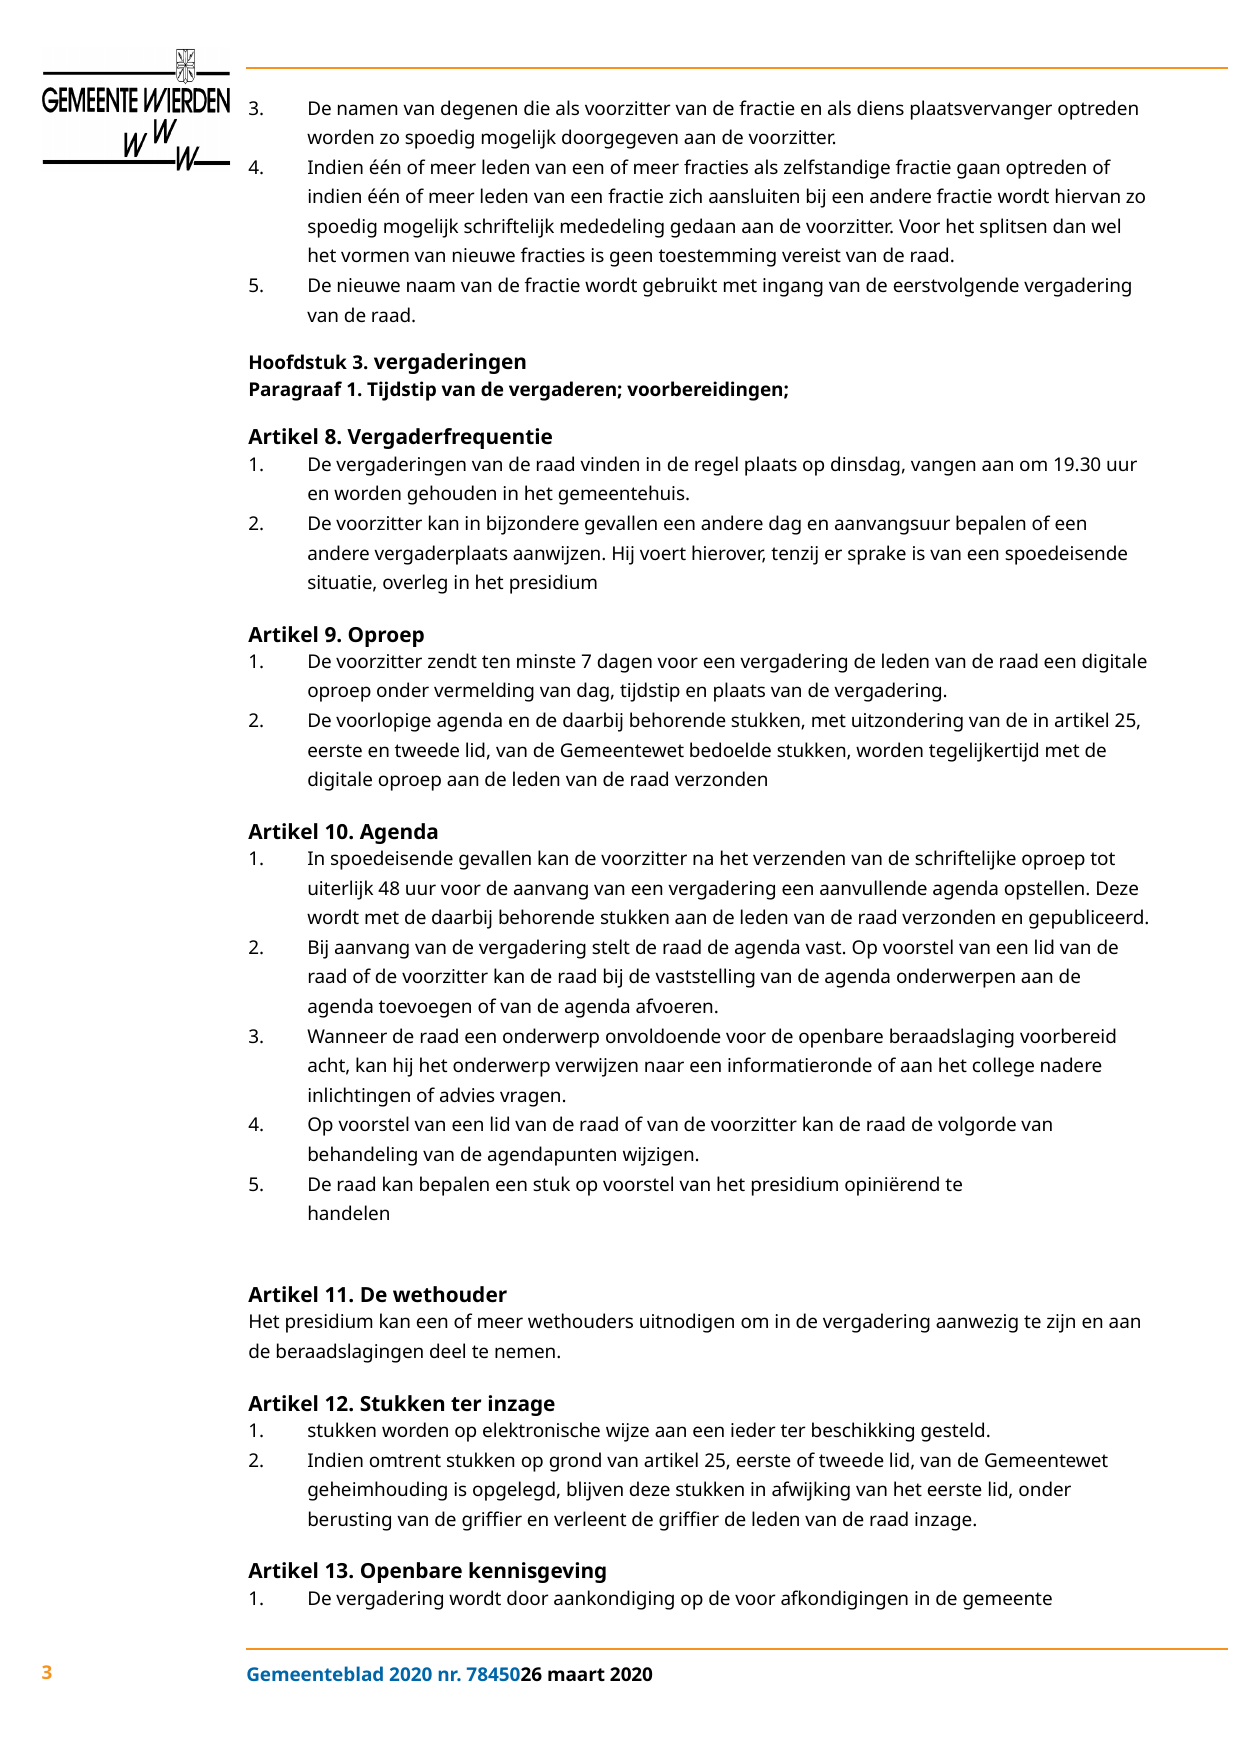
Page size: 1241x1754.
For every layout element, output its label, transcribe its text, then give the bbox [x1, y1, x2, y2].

list De voorzitter zendt ten minste 7 dagen voor een vergadering de leden van de raad een digitale oproep onder vermelding van dag, tijdstip en plaats van de vergadering. [248, 648, 1152, 703]
text Artikel 10. Agenda [248, 817, 1152, 845]
text Het presidium kan een of meer wethouders uitnodigen om in de vergadering aanwezig te zijn en aan de beraadslagingen deel te nemen. [248, 1309, 1152, 1364]
list De voorzitter kan in bijzondere gevallen een andere dag en aanvangsuur bepalen of een andere vergaderplaats aanwijzen. Hij voert hierover, tenzij er sprake is van een spoedeisende situatie, overleg in het presidium [248, 510, 1152, 595]
list De voorlopige agenda en de daarbij behorende stukken, met uitzondering van de in artikel 25, eerste en tweede lid, van de Gemeentewet bedoelde stukken, worden tegelijkertijd met de digitale oproep aan de leden van de raad verzonden [248, 707, 1152, 792]
list stukken worden op elektronische wijze aan een ieder ter beschikking gesteld. [248, 1417, 1152, 1443]
list Indien één of meer leden van een of meer fracties als zelfstandige fractie gaan optreden of indien één of meer leden van een fractie zich aansluiten bij een andere fractie wordt hiervan zo spoedig mogelijk schriftelijk mededeling gedaan aan de voorzitter. Voor het splitsen dan wel het vormen van nieuwe fracties is geen toestemming vereist van de raad. [248, 154, 1152, 268]
text Paragraaf 1. Tijdstip van de vergaderen; voorbereidingen; [248, 376, 1152, 402]
list De nieuwe naam van de fractie wordt gebruikt met ingang van de eerstvolgende vergadering van de raad. [248, 272, 1152, 328]
text Artikel 9. Oproep [248, 620, 1152, 648]
list Bij aanvang van de vergadering stelt de raad de agenda vast. Op voorstel van een lid van de raad of de voorzitter kan de raad bij de vaststelling van de agenda onderwerpen aan de agenda toevoegen of van de agenda afvoeren. [248, 934, 1152, 1019]
picture [41, 47, 231, 172]
list In spoedeisende gevallen kan de voorzitter na het verzenden van de schriftelijke oproep tot uiterlijk 48 uur voor de aanvang van een vergadering een aanvullende agenda opstellen. Deze wordt met de daarbij behorende stukken aan de leden van de raad verzonden en gepubliceerd. [248, 845, 1152, 930]
list Op voorstel van een lid van de raad of van de voorzitter kan de raad de volgorde van behandeling van de agendapunten wijzigen. [248, 1112, 1152, 1167]
list De vergaderingen van de raad vinden in de regel plaats op dinsdag, vangen aan om 19.30 uur en worden gehouden in het gemeentehuis. [248, 451, 1152, 506]
list Wanneer de raad een onderwerp onvoldoende voor de openbare beraadslaging voorbereid acht, kan hij het onderwerp verwijzen naar een informatieronde of aan het college nadere inlichtingen of advies vragen. [248, 1023, 1152, 1108]
list Indien omtrent stukken op grond van artikel 25, eerste of tweede lid, van de Gemeentewet geheimhouding is opgelegd, blijven deze stukken in afwijking van het eerste lid, onder berusting van de griffier en verleent de griffier de leden van de raad inzage. [248, 1447, 1152, 1532]
list De raad kan bepalen een stuk op voorstel van het presidium opiniërend te [248, 1171, 1152, 1196]
text Artikel 8. Vergaderfrequentie [248, 422, 1152, 451]
text Artikel 13. Openbare kennisgeving [248, 1556, 1152, 1585]
text Hoofdstuk 3. vergaderingen [248, 347, 1152, 376]
list De vergadering wordt door aankondiging op de voor afkondigingen in de gemeente [248, 1585, 1152, 1611]
list handelen [248, 1200, 1152, 1226]
text Artikel 11. De wethouder [248, 1280, 1152, 1309]
list De namen van degenen die als voorzitter van de fractie en als diens plaatsvervanger optreden worden zo spoedig mogelijk doorgegeven aan de voorzitter. [248, 95, 1152, 150]
text Artikel 12. Stukken ter inzage [248, 1389, 1152, 1417]
